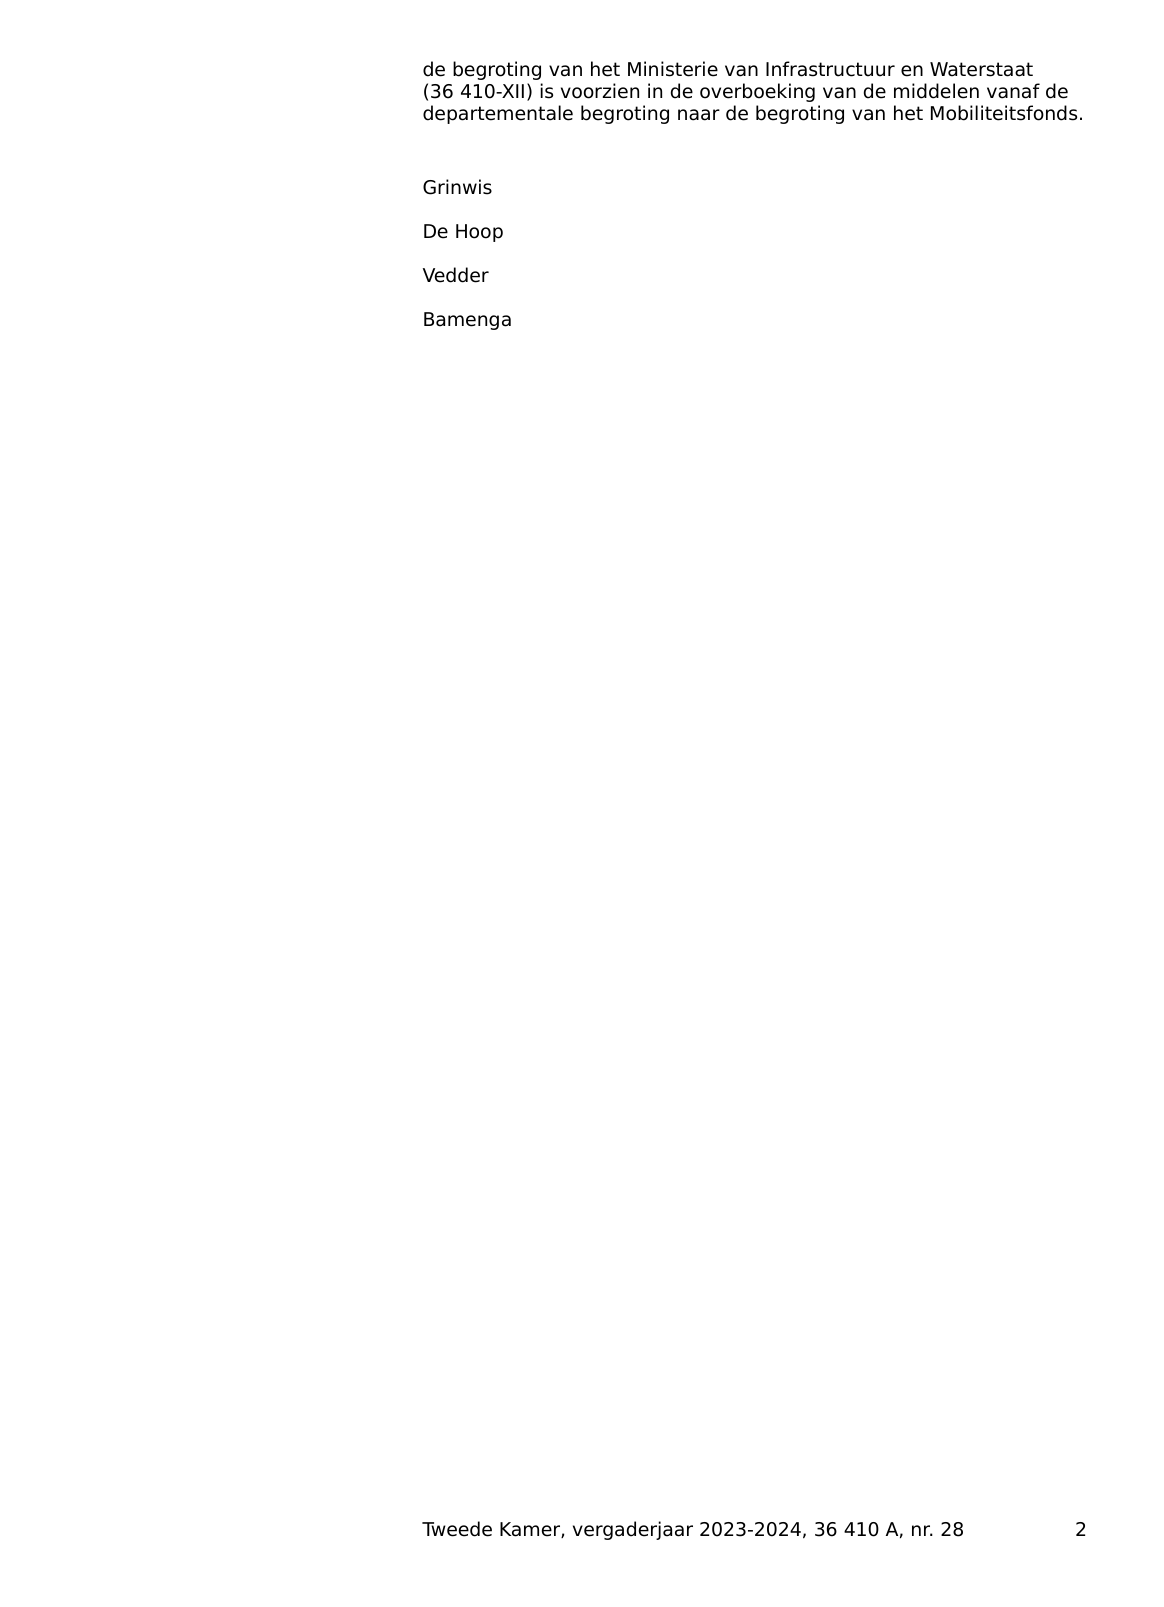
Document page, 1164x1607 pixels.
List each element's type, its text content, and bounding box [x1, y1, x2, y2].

text de begroting van het Ministerie van Infrastructuur en Waterstaat (36 410-XII) is voorzien in de overboeking van de middelen vanaf de departementale begroting naar de begroting van het Mobiliteitsfonds. [422, 59, 1087, 125]
text Grinwis De Hoop Vedder Bamenga [422, 155, 1087, 331]
